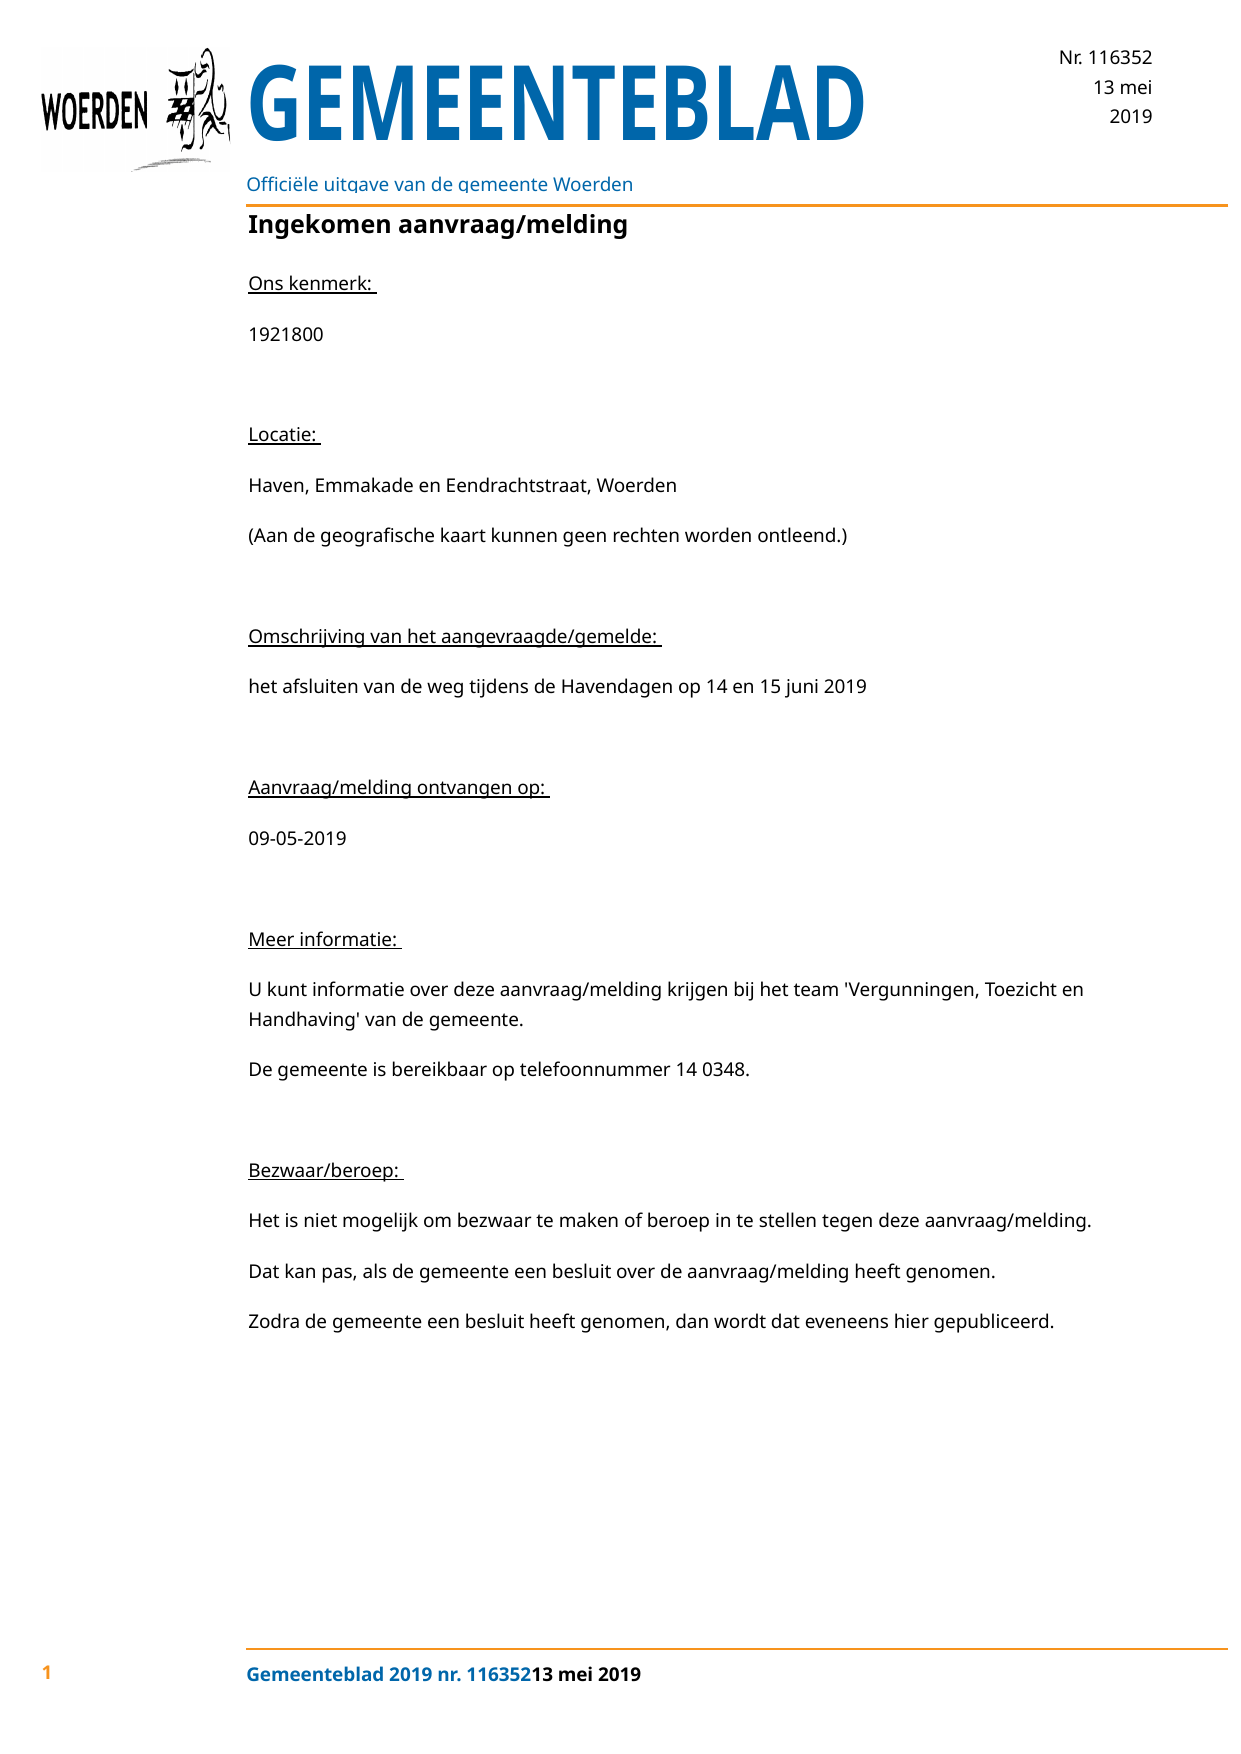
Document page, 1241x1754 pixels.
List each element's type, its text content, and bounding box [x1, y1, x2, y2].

text (Aan de geografische kaart kunnen geen rechten worden ontleend.) [248, 522, 1152, 548]
text Locatie: [248, 422, 1152, 447]
text Ons kenmerk: [248, 270, 1152, 296]
text 1921800 [248, 321, 1152, 346]
text Aanvraag/melding ontvangen op: [248, 774, 1152, 800]
text het afsluiten van de weg tijdens de Havendagen op 14 en 15 juni 2019 [248, 674, 1152, 699]
text U kunt informatie over deze aanvraag/melding krijgen bij het team 'Vergunningen, Toezicht en Handhaving' van de gemeente. [248, 976, 1152, 1031]
text Omschrijving van het aangevraagde/gemelde: [248, 623, 1152, 649]
text Ingekomen aanvraag/melding [248, 207, 1152, 241]
text Dat kan pas, als de gemeente een besluit over de aanvraag/melding heeft genomen. [248, 1258, 1152, 1283]
text Haven, Emmakade en Eendrachtstraat, Woerden [248, 472, 1152, 498]
picture [41, 47, 231, 172]
text Zodra de gemeente een besluit heeft genomen, dan wordt dat eveneens hier gepubliceerd. [248, 1308, 1152, 1334]
text 09-05-2019 [248, 825, 1152, 851]
text De gemeente is bereikbaar op telefoonnummer 14 0348. [248, 1056, 1152, 1082]
text Meer informatie: [248, 926, 1152, 951]
text Het is niet mogelijk om bezwaar te maken of beroep in te stellen tegen deze aanvraag/melding. [248, 1207, 1152, 1233]
text Bezwaar/beroep: [248, 1157, 1152, 1183]
